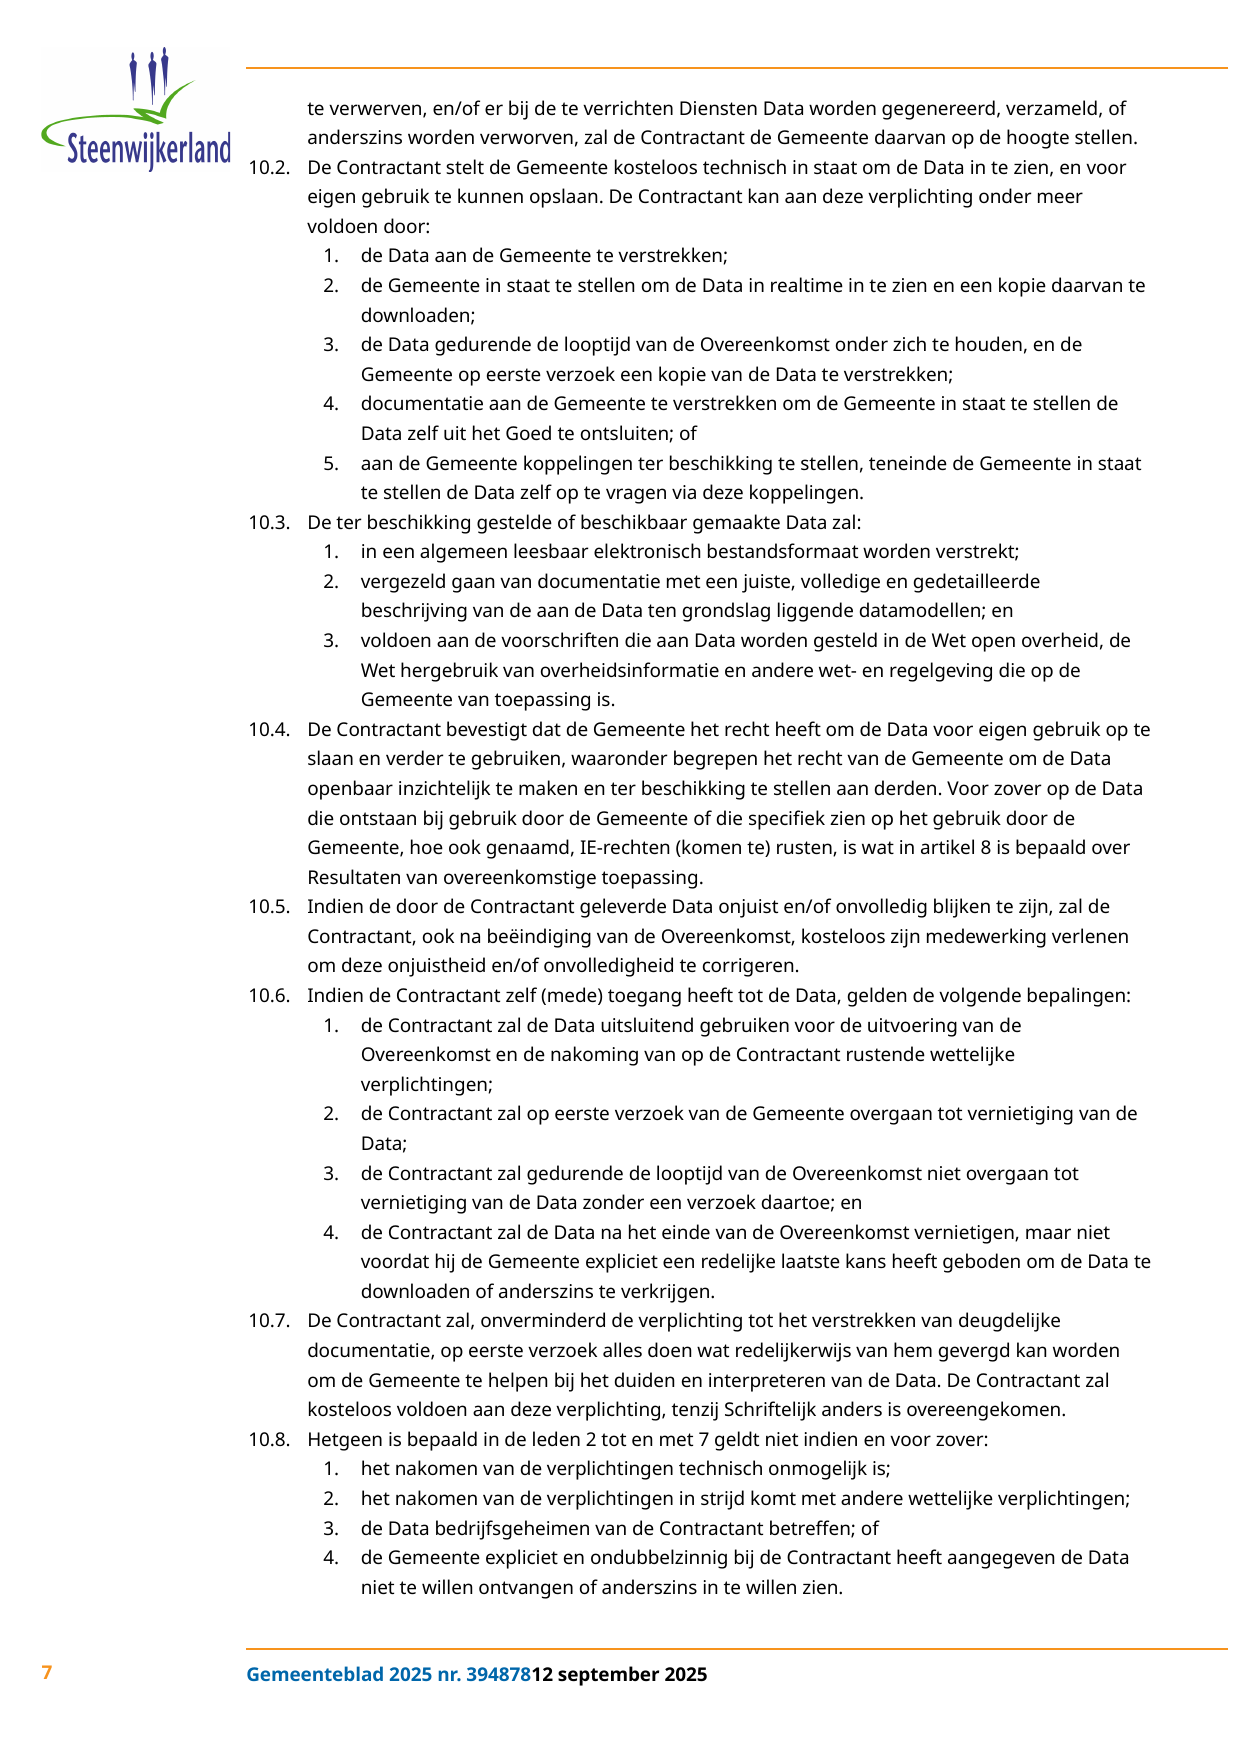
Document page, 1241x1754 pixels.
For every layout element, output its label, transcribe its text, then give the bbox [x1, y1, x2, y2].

list het nakomen van de verplichtingen in strijd komt met andere wettelijke verplichtingen; [323, 1485, 1152, 1511]
list de Data gedurende de looptijd van de Overeenkomst onder zich te houden, en de Gemeente op eerste verzoek een kopie van de Data te verstrekken; [323, 331, 1152, 387]
list voldoen aan de voorschriften die aan Data worden gesteld in de Wet open overheid, de Wet hergebruik van overheidsinformatie en andere wet- en regelgeving die op de Gemeente van toepassing is. [323, 627, 1152, 712]
list De Contractant zal, onverminderd de verplichting tot het verstrekken van deugdelijke documentatie, op eerste verzoek alles doen wat redelijkerwijs van hem gevergd kan worden om de Gemeente te helpen bij het duiden en interpreteren van de Data. De Contractant zal kosteloos voldoen aan deze verplichting, tenzij Schriftelijk anders is overeengekomen. [248, 1308, 1152, 1422]
list te verwerven, en/of er bij de te verrichten Diensten Data worden gegenereerd, verzameld, of anderszins worden verworven, zal de Contractant de Gemeente daarvan op de hoogte stellen. [248, 95, 1152, 150]
list de Data aan de Gemeente te verstrekken; [323, 243, 1152, 268]
list aan de Gemeente koppelingen ter beschikking te stellen, teneinde de Gemeente in staat te stellen de Data zelf op te vragen via deze koppelingen. [323, 450, 1152, 505]
list De Contractant bevestigt dat de Gemeente het recht heeft om de Data voor eigen gebruik op te slaan en verder te gebruiken, waaronder begrepen het recht van de Gemeente om de Data openbaar inzichtelijk te maken en ter beschikking te stellen aan derden. Voor zover op de Data die ontstaan bij gebruik door de Gemeente of die specifiek zien op het gebruik door de Gemeente, hoe ook genaamd, IE-rechten (komen te) rusten, is wat in artikel 8 is bepaald over Resultaten van overeenkomstige toepassing. [248, 716, 1152, 890]
picture [41, 47, 231, 172]
list Indien de door de Contractant geleverde Data onjuist en/of onvolledig blijken te zijn, zal de Contractant, ook na beëindiging van de Overeenkomst, kosteloos zijn medewerking verlenen om deze onjuistheid en/of onvolledigheid te corrigeren. [248, 893, 1152, 978]
list de Contractant zal de Data uitsluitend gebruiken voor de uitvoering van de Overeenkomst en de nakoming van op de Contractant rustende wettelijke verplichtingen; [323, 1012, 1152, 1097]
list in een algemeen leesbaar elektronisch bestandsformaat worden verstrekt; [323, 538, 1152, 564]
list Indien de Contractant zelf (mede) toegang heeft tot de Data, gelden de volgende bepalingen: [248, 982, 1152, 1008]
list de Gemeente expliciet en ondubbelzinnig bij de Contractant heeft aangegeven de Data niet te willen ontvangen of anderszins in te willen zien. [323, 1544, 1152, 1600]
list de Data bedrijfsgeheimen van de Contractant betreffen; of [323, 1515, 1152, 1541]
list de Contractant zal de Data na het einde van de Overeenkomst vernietigen, maar niet voordat hij de Gemeente expliciet een redelijke laatste kans heeft geboden om de Data te downloaden of anderszins te verkrijgen. [323, 1219, 1152, 1304]
list documentatie aan de Gemeente te verstrekken om de Gemeente in staat te stellen de Data zelf uit het Goed te ontsluiten; of [323, 391, 1152, 446]
list het nakomen van de verplichtingen technisch onmogelijk is; [323, 1456, 1152, 1481]
list de Gemeente in staat te stellen om de Data in realtime in te zien en een kopie daarvan te downloaden; [323, 272, 1152, 328]
list de Contractant zal gedurende de looptijd van de Overeenkomst niet overgaan tot vernietiging van de Data zonder een verzoek daartoe; en [323, 1160, 1152, 1215]
list de Contractant zal op eerste verzoek van de Gemeente overgaan tot vernietiging van de Data; [323, 1101, 1152, 1156]
list De Contractant stelt de Gemeente kosteloos technisch in staat om de Data in te zien, en voor eigen gebruik te kunnen opslaan. De Contractant kan aan deze verplichting onder meer voldoen door: [248, 154, 1152, 239]
list De ter beschikking gestelde of beschikbaar gemaakte Data zal: [248, 509, 1152, 535]
list Hetgeen is bepaald in de leden 2 tot en met 7 geldt niet indien en voor zover: [248, 1426, 1152, 1452]
list vergezeld gaan van documentatie met een juiste, volledige en gedetailleerde beschrijving van de aan de Data ten grondslag liggende datamodellen; en [323, 568, 1152, 623]
